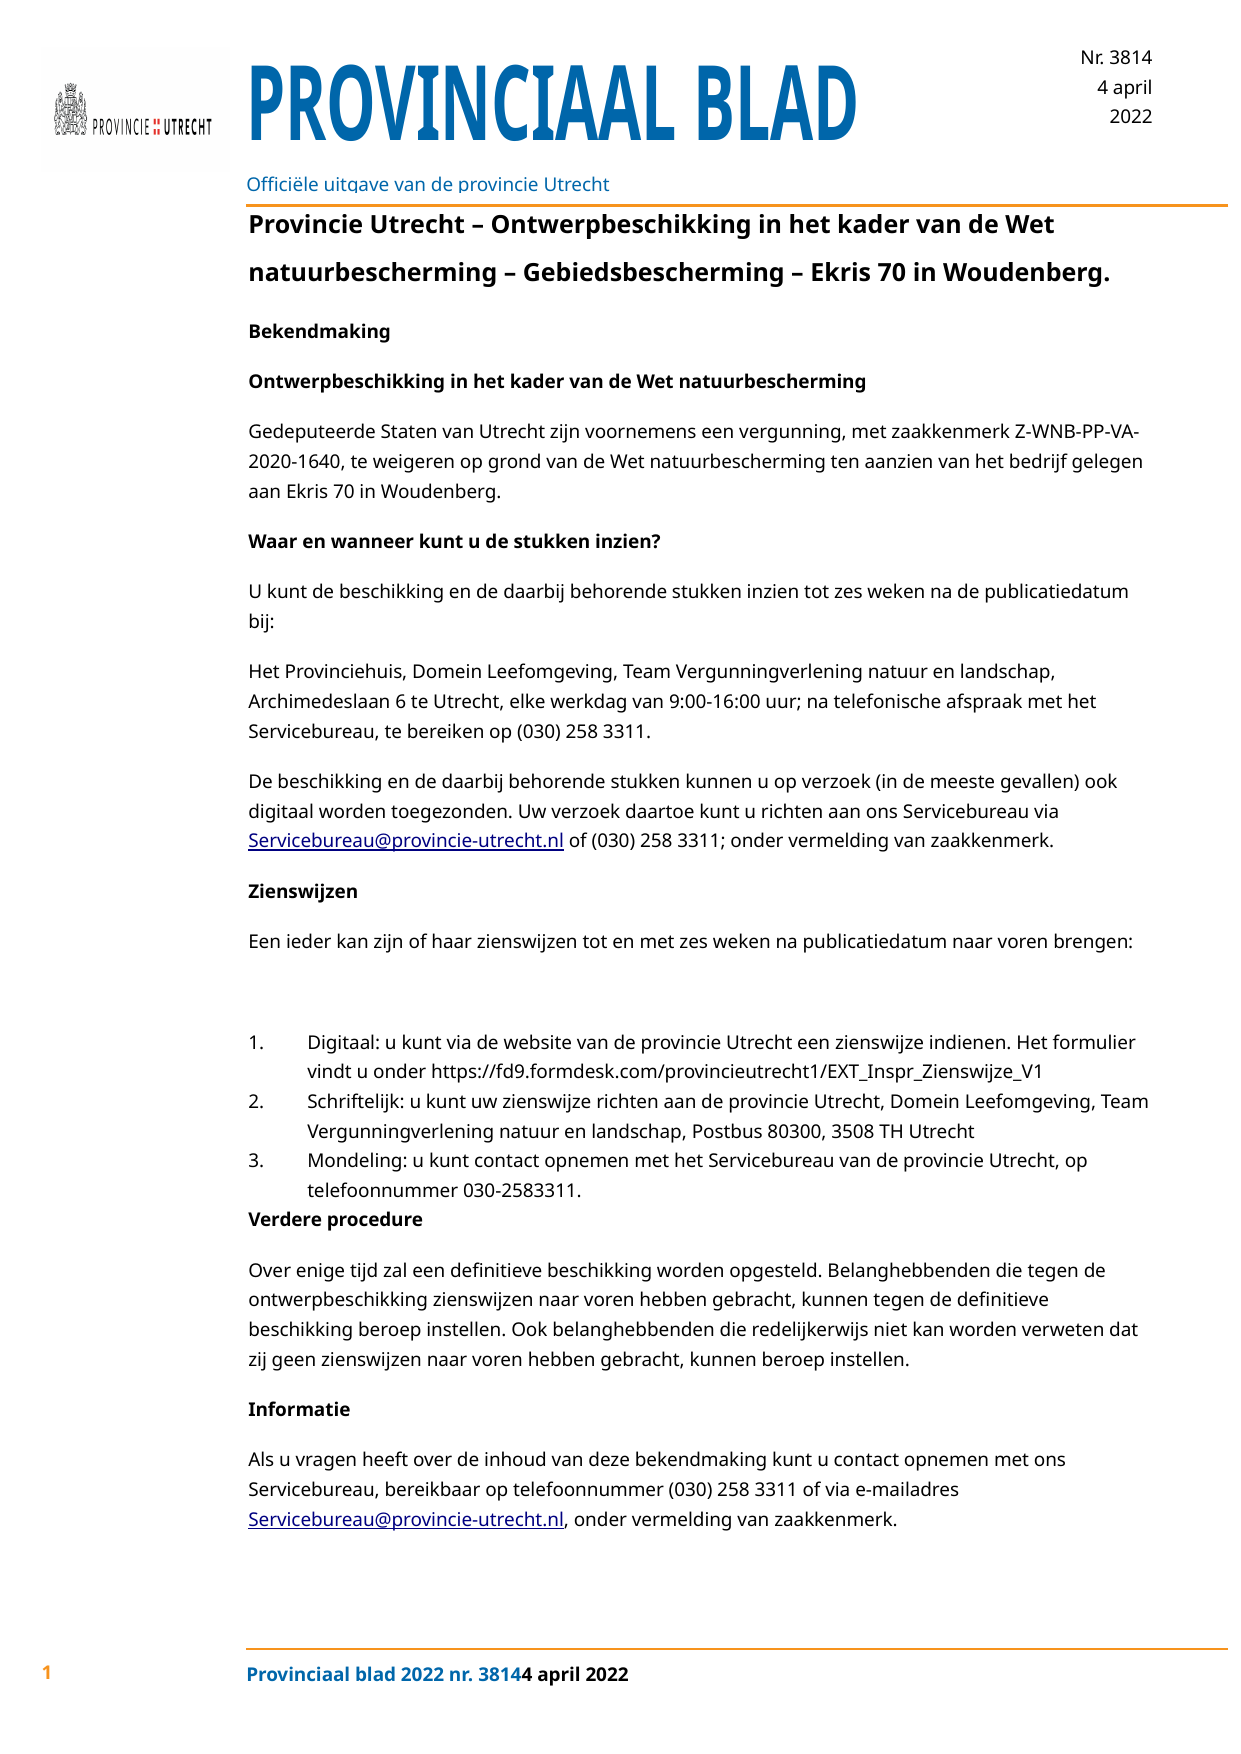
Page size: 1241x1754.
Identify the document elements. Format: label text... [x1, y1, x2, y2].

picture [41, 47, 231, 172]
text Verdere procedure [248, 1207, 1152, 1232]
text Bekendmaking [248, 318, 1152, 344]
text Zienswijzen [248, 878, 1152, 904]
text Waar en wanneer kunt u de stukken inzien? [248, 528, 1152, 554]
list Schriftelijk: u kunt uw zienswijze richten aan de provincie Utrecht, Domein Leefomgeving, Team Vergunningverlening natuur en landschap, Postbus 80300, 3508 TH Utrecht [248, 1088, 1152, 1144]
text Gedeputeerde Staten van Utrecht zijn voornemens een vergunning, met zaakkenmerk Z-WNB-PP-VA-2020-1640, te weigeren op grond van de Wet natuurbescherming ten aanzien van het bedrijf gelegen aan Ekris 70 in Woudenberg. [248, 419, 1152, 504]
list Digitaal: u kunt via de website van de provincie Utrecht een zienswijze indienen. Het formulier vindt u onder https://fd9.formdesk.com/provincieutrecht1/EXT_Inspr_Zienswijze_V1 [248, 1029, 1152, 1084]
list Mondeling: u kunt contact opnemen met het Servicebureau van de provincie Utrecht, op telefoonnummer 030-2583311. [248, 1147, 1152, 1203]
text U kunt de beschikking en de daarbij behorende stukken inzien tot zes weken na de publicatiedatum bij: [248, 579, 1152, 634]
text Informatie [248, 1396, 1152, 1422]
text Als u vragen heeft over de inhoud van deze bekendmaking kunt u contact opnemen met ons Servicebureau, bereikbaar op telefoonnummer (030) 258 3311 of via e-mailadres Servicebureau@provincie-utrecht.nl, onder vermelding van zaakkenmerk. [248, 1447, 1152, 1532]
text De beschikking en de daarbij behorende stukken kunnen u op verzoek (in de meeste gevallen) ook digitaal worden toegezonden. Uw verzoek daartoe kunt u richten aan ons Servicebureau via Servicebureau@provincie-utrecht.nl of (030) 258 3311; onder vermelding van zaakkenmerk. [248, 768, 1152, 853]
text Ontwerpbeschikking in het kader van de Wet natuurbescherming [248, 368, 1152, 394]
text Over enige tijd zal een definitieve beschikking worden opgesteld. Belanghebbenden die tegen de ontwerpbeschikking zienswijzen naar voren hebben gebracht, kunnen tegen de definitieve beschikking beroep instellen. Ook belanghebbenden die redelijkerwijs niet kan worden verweten dat zij geen zienswijzen naar voren hebben gebracht, kunnen beroep instellen. [248, 1257, 1152, 1372]
text Het Provinciehuis, Domein Leefomgeving, Team Vergunningverlening natuur en landschap, Archimedeslaan 6 te Utrecht, elke werkdag van 9:00-16:00 uur; na telefonische afspraak met het Servicebureau, te bereiken op (030) 258 3311. [248, 659, 1152, 744]
text Een ieder kan zijn of haar zienswijzen tot en met zes weken na publicatiedatum naar voren brengen: [248, 928, 1152, 954]
text Provincie Utrecht – Ontwerpbeschikking in het kader van de Wet natuurbescherming – Gebiedsbescherming – Ekris 70 in Woudenberg. [248, 207, 1152, 288]
